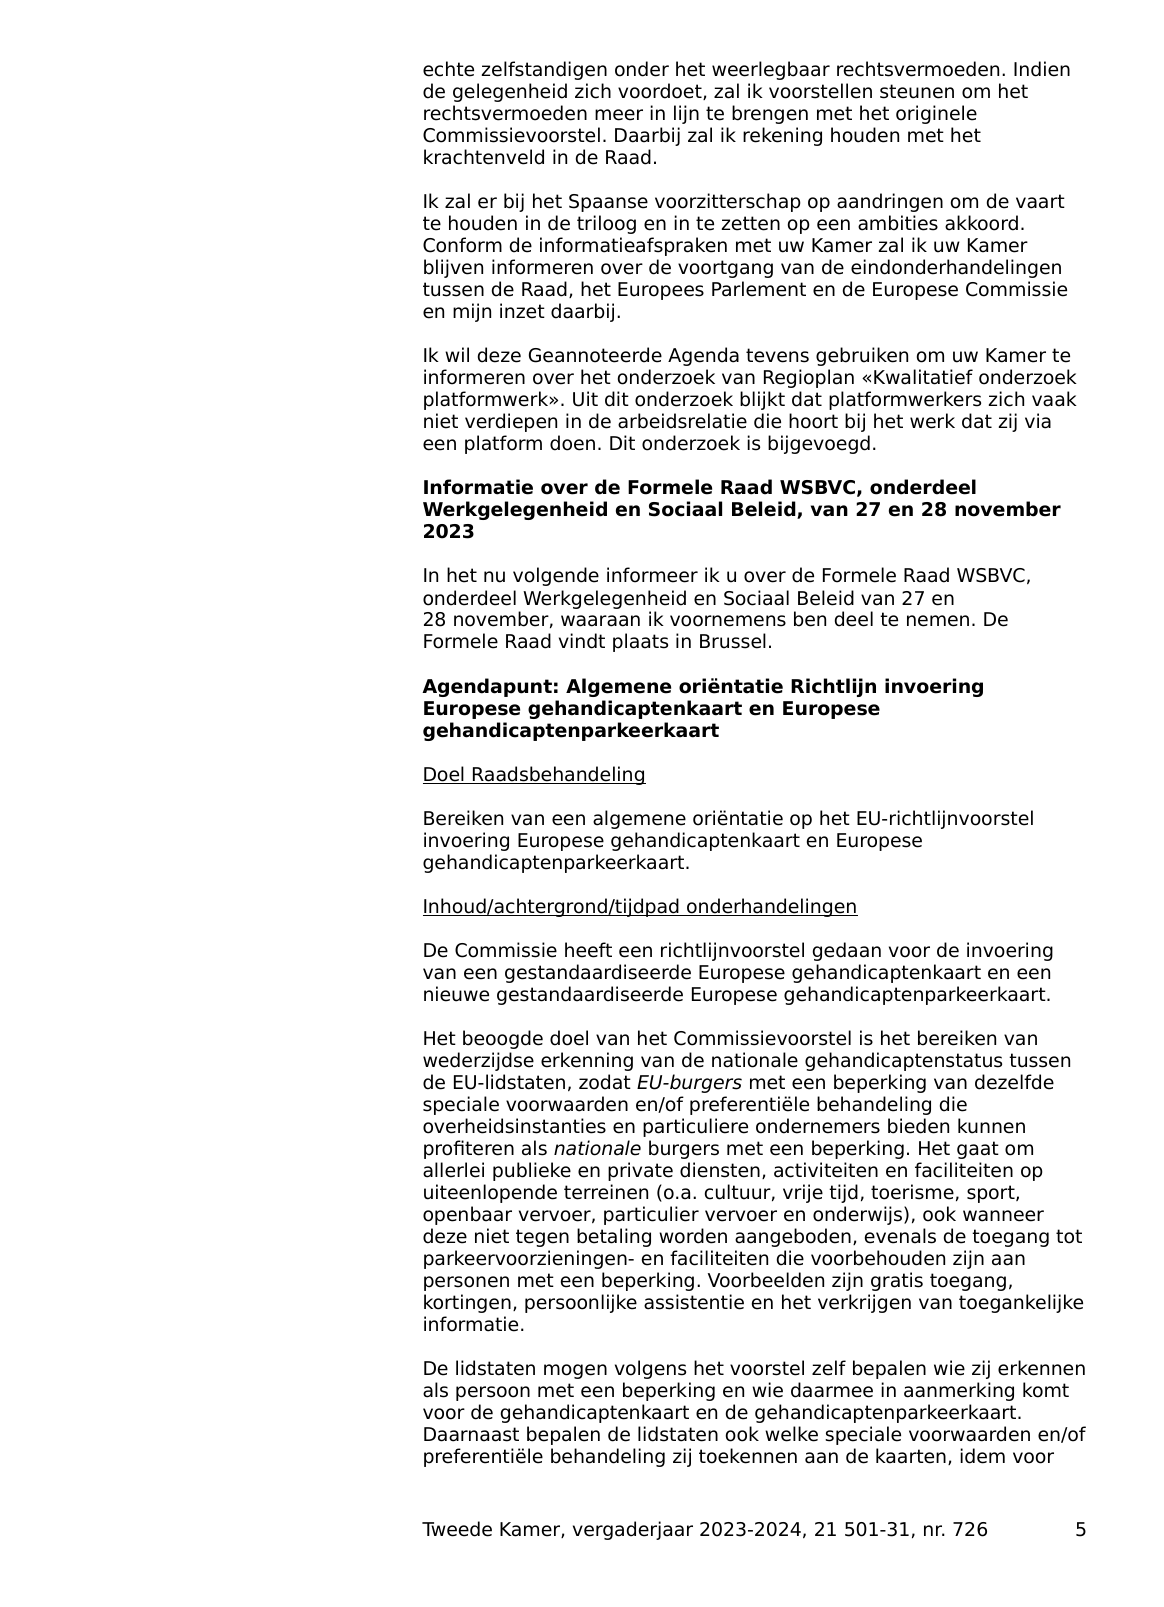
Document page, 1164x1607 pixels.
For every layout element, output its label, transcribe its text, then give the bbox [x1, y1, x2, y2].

text Ik zal er bij het Spaanse voorzitterschap op aandringen om de vaart te houden in de triloog en in te zetten op een ambities akkoord. Conform de informatieafspraken met uw Kamer zal ik uw Kamer blijven informeren over de voortgang van de eindonderhandelingen tussen de Raad, het Europees Parlement en de Europese Commissie en mijn inzet daarbij. [422, 191, 1087, 323]
text Ik wil deze Geannoteerde Agenda tevens gebruiken om uw Kamer te informeren over het onderzoek van Regioplan «Kwalitatief onderzoek platformwerk». Uit dit onderzoek blijkt dat platformwerkers zich vaak niet verdiepen in de arbeidsrelatie die hoort bij het werk dat zij via een platform doen. Dit onderzoek is bijgevoegd. [422, 345, 1087, 455]
subtitle Doel Raadsbehandeling [422, 764, 1087, 786]
text echte zelfstandigen onder het weerlegbaar rechtsvermoeden. Indien de gelegenheid zich voordoet, zal ik voorstellen steunen om het rechtsvermoeden meer in lijn te brengen met het originele Commissievoorstel. Daarbij zal ik rekening houden met het krachtenveld in de Raad. [422, 59, 1087, 169]
text De Commissie heeft een richtlijnvoorstel gedaan voor de invoering van een gestandaardiseerde Europese gehandicaptenkaart en een nieuwe gestandaardiseerde Europese gehandicaptenparkeerkaart. [422, 940, 1087, 1006]
subtitle Agendapunt: Algemene oriëntatie Richtlijn invoering Europese gehandicaptenkaart en Europese gehandicaptenparkeerkaart [422, 676, 1087, 741]
text In het nu volgende informeer ik u over de Formele Raad WSBVC, onderdeel Werkgelegenheid en Sociaal Beleid van 27 en 28 november, waaraan ik voornemens ben deel te nemen. De Formele Raad vindt plaats in Brussel. [422, 565, 1087, 653]
subtitle Inhoud/achtergrond/tijdpad onderhandelingen [422, 896, 1087, 918]
text Het beoogde doel van het Commissievoorstel is het bereiken van wederzijdse erkenning van de nationale gehandicaptenstatus tussen de EU-lidstaten, zodat EU-burgers met een beperking van dezelfde speciale voorwaarden en/of preferentiële behandeling die overheidsinstanties en particuliere ondernemers bieden kunnen profiteren als nationale burgers met een beperking. Het gaat om allerlei publieke en private diensten, activiteiten en faciliteiten op uiteenlopende terreinen (o.a. cultuur, vrije tijd, toerisme, sport, openbaar vervoer, particulier vervoer en onderwijs), ook wanneer deze niet tegen betaling worden aangeboden, evenals de toegang tot parkeervoorzieningen- en faciliteiten die voorbehouden zijn aan personen met een beperking. Voorbeelden zijn gratis toegang, kortingen, persoonlijke assistentie en het verkrijgen van toegankelijke informatie. [422, 1028, 1087, 1336]
subtitle Informatie over de Formele Raad WSBVC, onderdeel Werkgelegenheid en Sociaal Beleid, van 27 en 28 november 2023 [422, 477, 1087, 543]
text Bereiken van een algemene oriëntatie op het EU-richtlijnvoorstel invoering Europese gehandicaptenkaart en Europese gehandicaptenparkeerkaart. [422, 808, 1087, 874]
text De lidstaten mogen volgens het voorstel zelf bepalen wie zij erkennen als persoon met een beperking en wie daarmee in aanmerking komt voor de gehandicaptenkaart en de gehandicaptenparkeerkaart. Daarnaast bepalen de lidstaten ook welke speciale voorwaarden en/of preferentiële behandeling zij toekennen aan de kaarten, idem voor [422, 1358, 1087, 1468]
